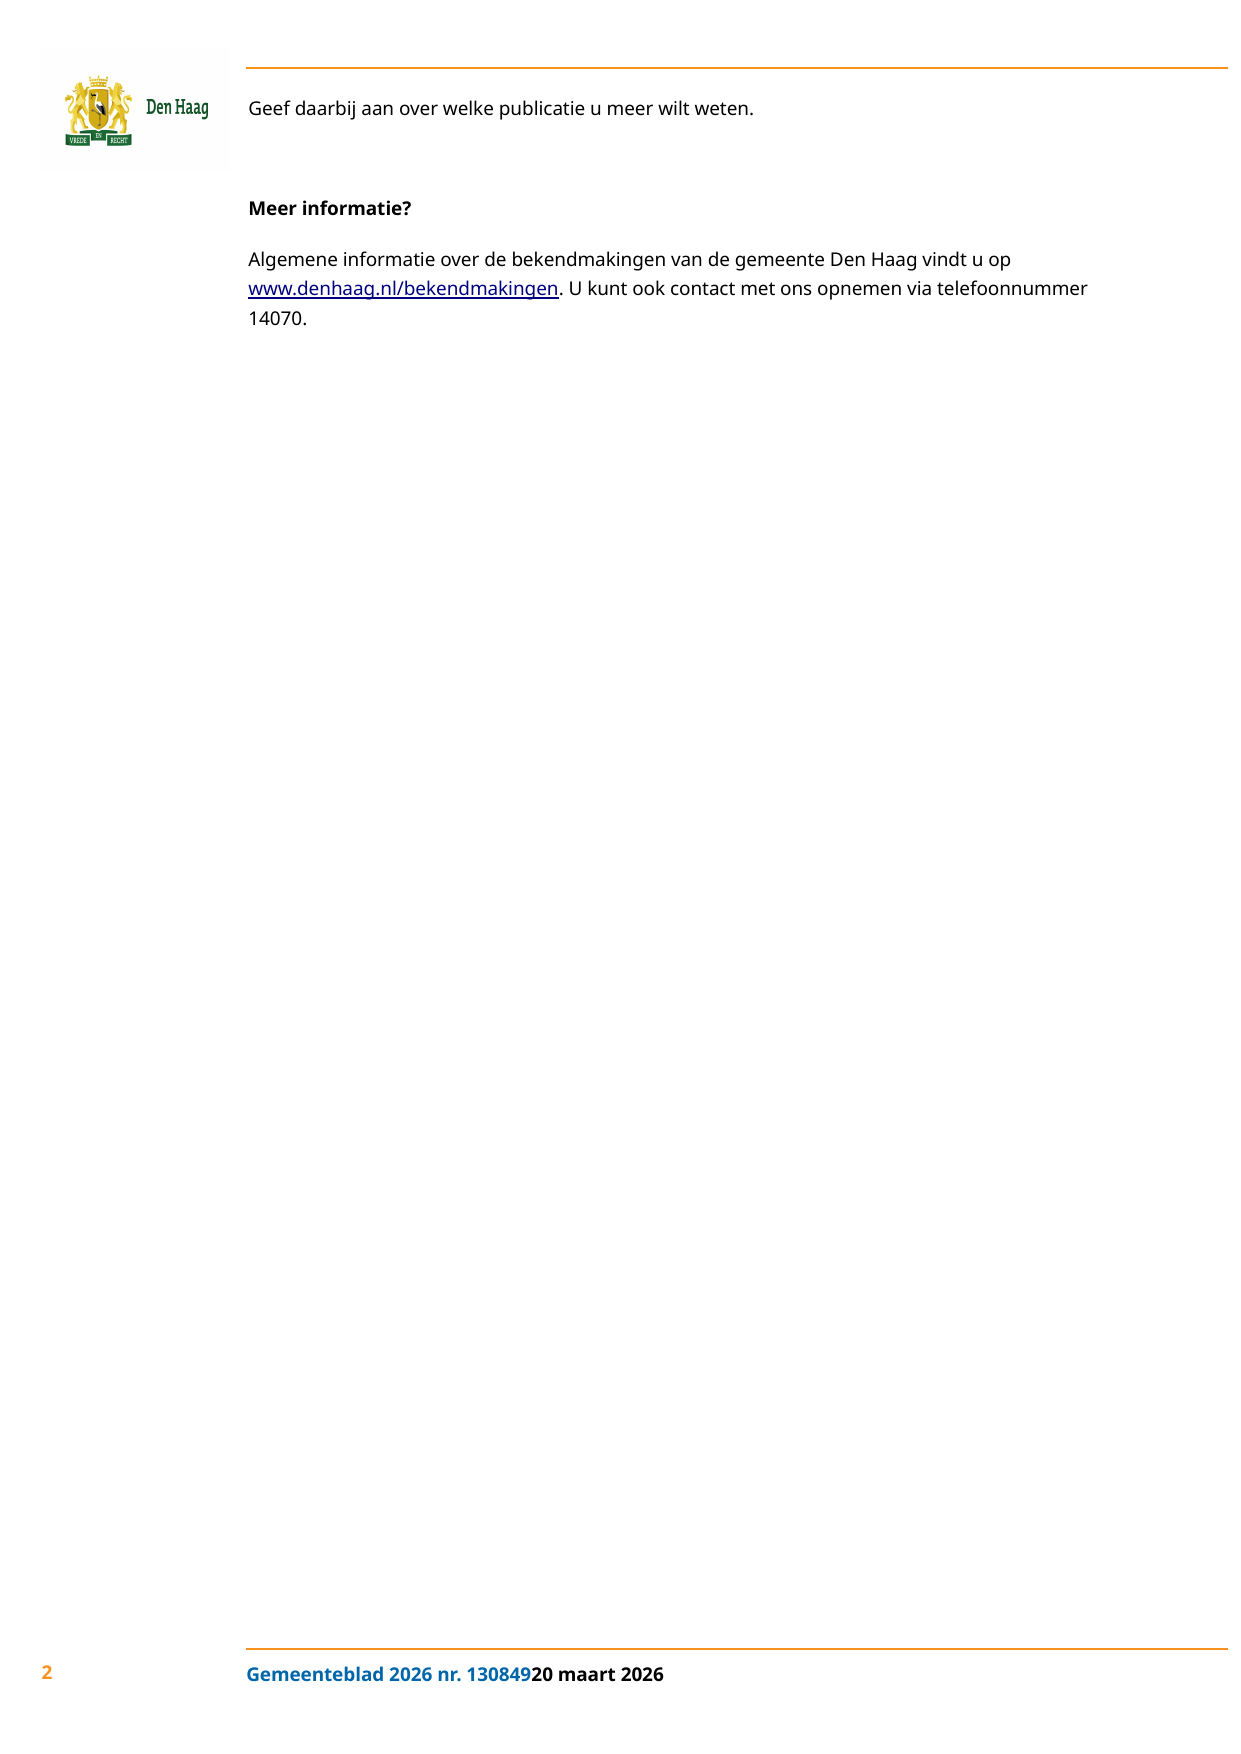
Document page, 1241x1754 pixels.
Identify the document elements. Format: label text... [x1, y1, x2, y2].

picture [41, 47, 231, 172]
text Algemene informatie over de bekendmakingen van de gemeente Den Haag vindt u op www.denhaag.nl/bekendmakingen. U kunt ook contact met ons opnemen via telefoonnummer 14070. [248, 246, 1152, 331]
text Meer informatie? [248, 196, 1152, 221]
text Geef daarbij aan over welke publicatie u meer wilt weten. [248, 95, 1152, 121]
